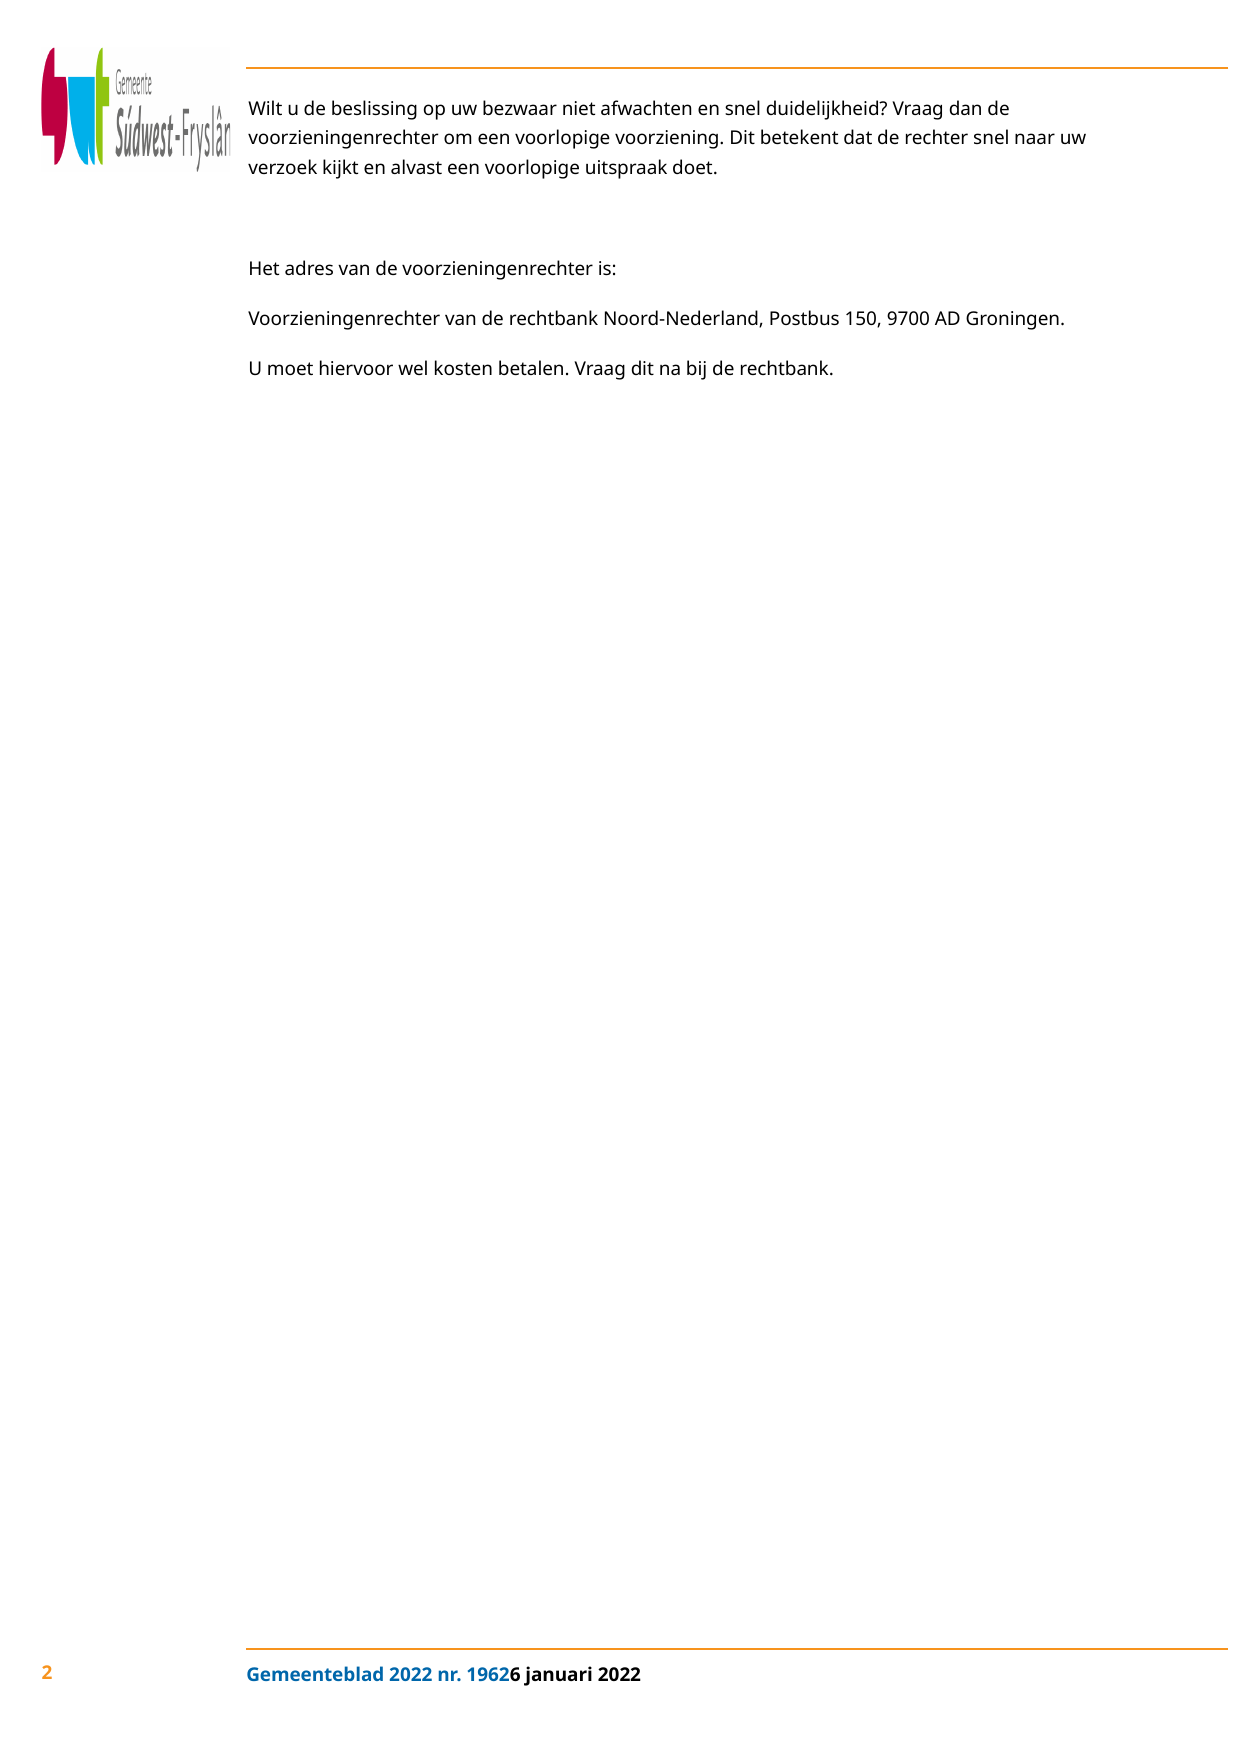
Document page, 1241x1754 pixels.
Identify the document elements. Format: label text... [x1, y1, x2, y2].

text Het adres van de voorzieningenrechter is: [248, 255, 1152, 281]
text Wilt u de beslissing op uw bezwaar niet afwachten en snel duidelijkheid? Vraag dan de voorzieningenrechter om een voorlopige voorziening. Dit betekent dat de rechter snel naar uw verzoek kijkt en alvast een voorlopige uitspraak doet. [248, 95, 1152, 180]
text Voorzieningenrechter van de rechtbank Noord-Nederland, Postbus 150, 9700 AD Groningen. [248, 305, 1152, 331]
picture [41, 47, 231, 172]
text U moet hiervoor wel kosten betalen. Vraag dit na bij de rechtbank. [248, 356, 1152, 381]
